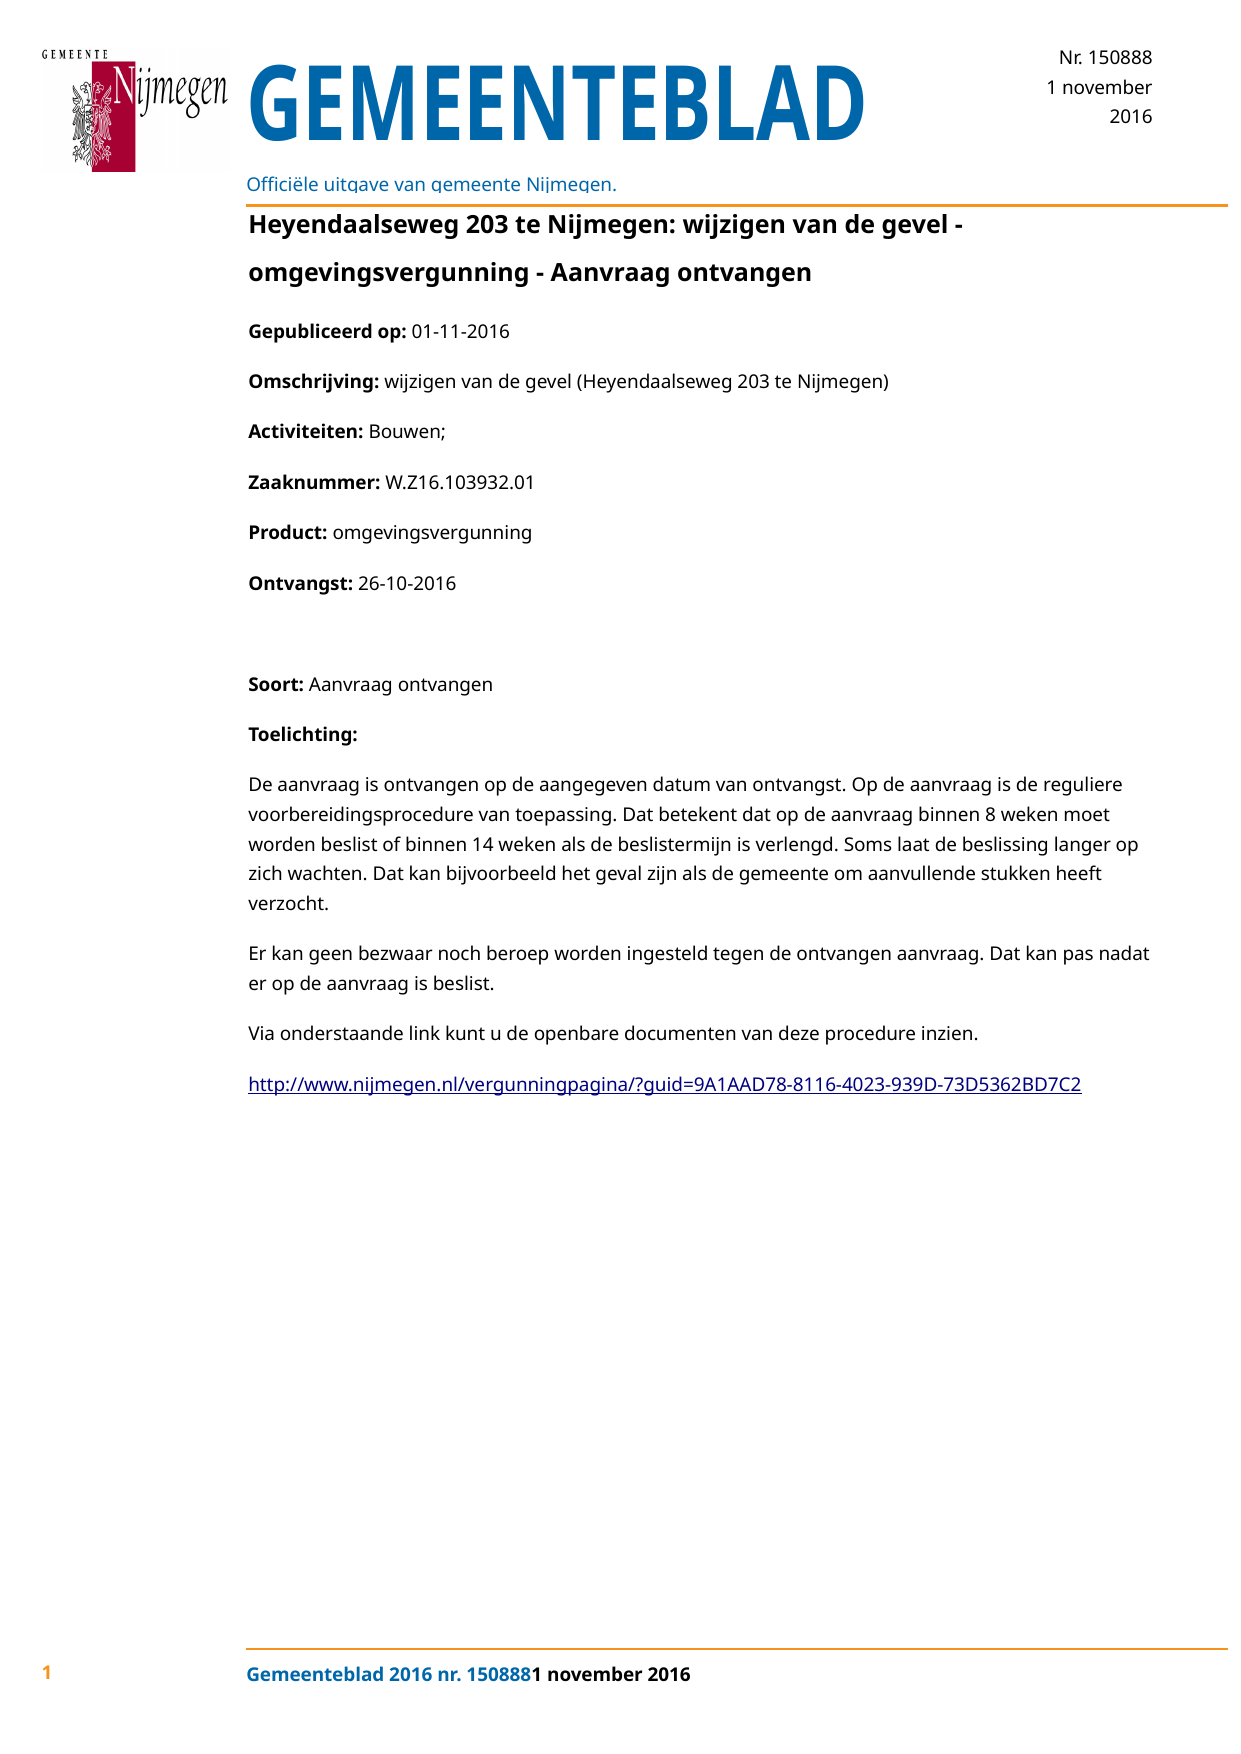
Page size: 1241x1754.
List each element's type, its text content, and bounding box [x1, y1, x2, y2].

text De aanvraag is ontvangen op de aangegeven datum van ontvangst. Op de aanvraag is de reguliere voorbereidingsprocedure van toepassing. Dat betekent dat op de aanvraag binnen 8 weken moet worden beslist of binnen 14 weken als de beslistermijn is verlengd. Soms laat de beslissing langer op zich wachten. Dat kan bijvoorbeeld het geval zijn als de gemeente om aanvullende stukken heeft verzocht. [248, 772, 1152, 916]
text Activiteiten: Bouwen; [248, 419, 1152, 444]
text Toelichting: [248, 721, 1152, 747]
text Gepubliceerd op: 01-11-2016 [248, 318, 1152, 344]
text Zaaknummer: W.Z16.103932.01 [248, 469, 1152, 495]
text Ontvangst: 26-10-2016 [248, 570, 1152, 596]
text Soort: Aanvraag ontvangen [248, 671, 1152, 697]
picture [41, 47, 231, 172]
text http://www.nijmegen.nl/vergunningpagina/?guid=9A1AAD78-8116-4023-939D-73D5362BD7C2 [248, 1071, 1152, 1097]
text Via onderstaande link kunt u de openbare documenten van deze procedure inzien. [248, 1020, 1152, 1046]
text Product: omgevingsvergunning [248, 519, 1152, 545]
text Heyendaalseweg 203 te Nijmegen: wijzigen van de gevel - omgevingsvergunning - Aanvraag ontvangen [248, 207, 1152, 288]
text Er kan geen bezwaar noch beroep worden ingesteld tegen de ontvangen aanvraag. Dat kan pas nadat er op de aanvraag is beslist. [248, 940, 1152, 996]
text Omschrijving: wijzigen van de gevel (Heyendaalseweg 203 te Nijmegen) [248, 368, 1152, 394]
